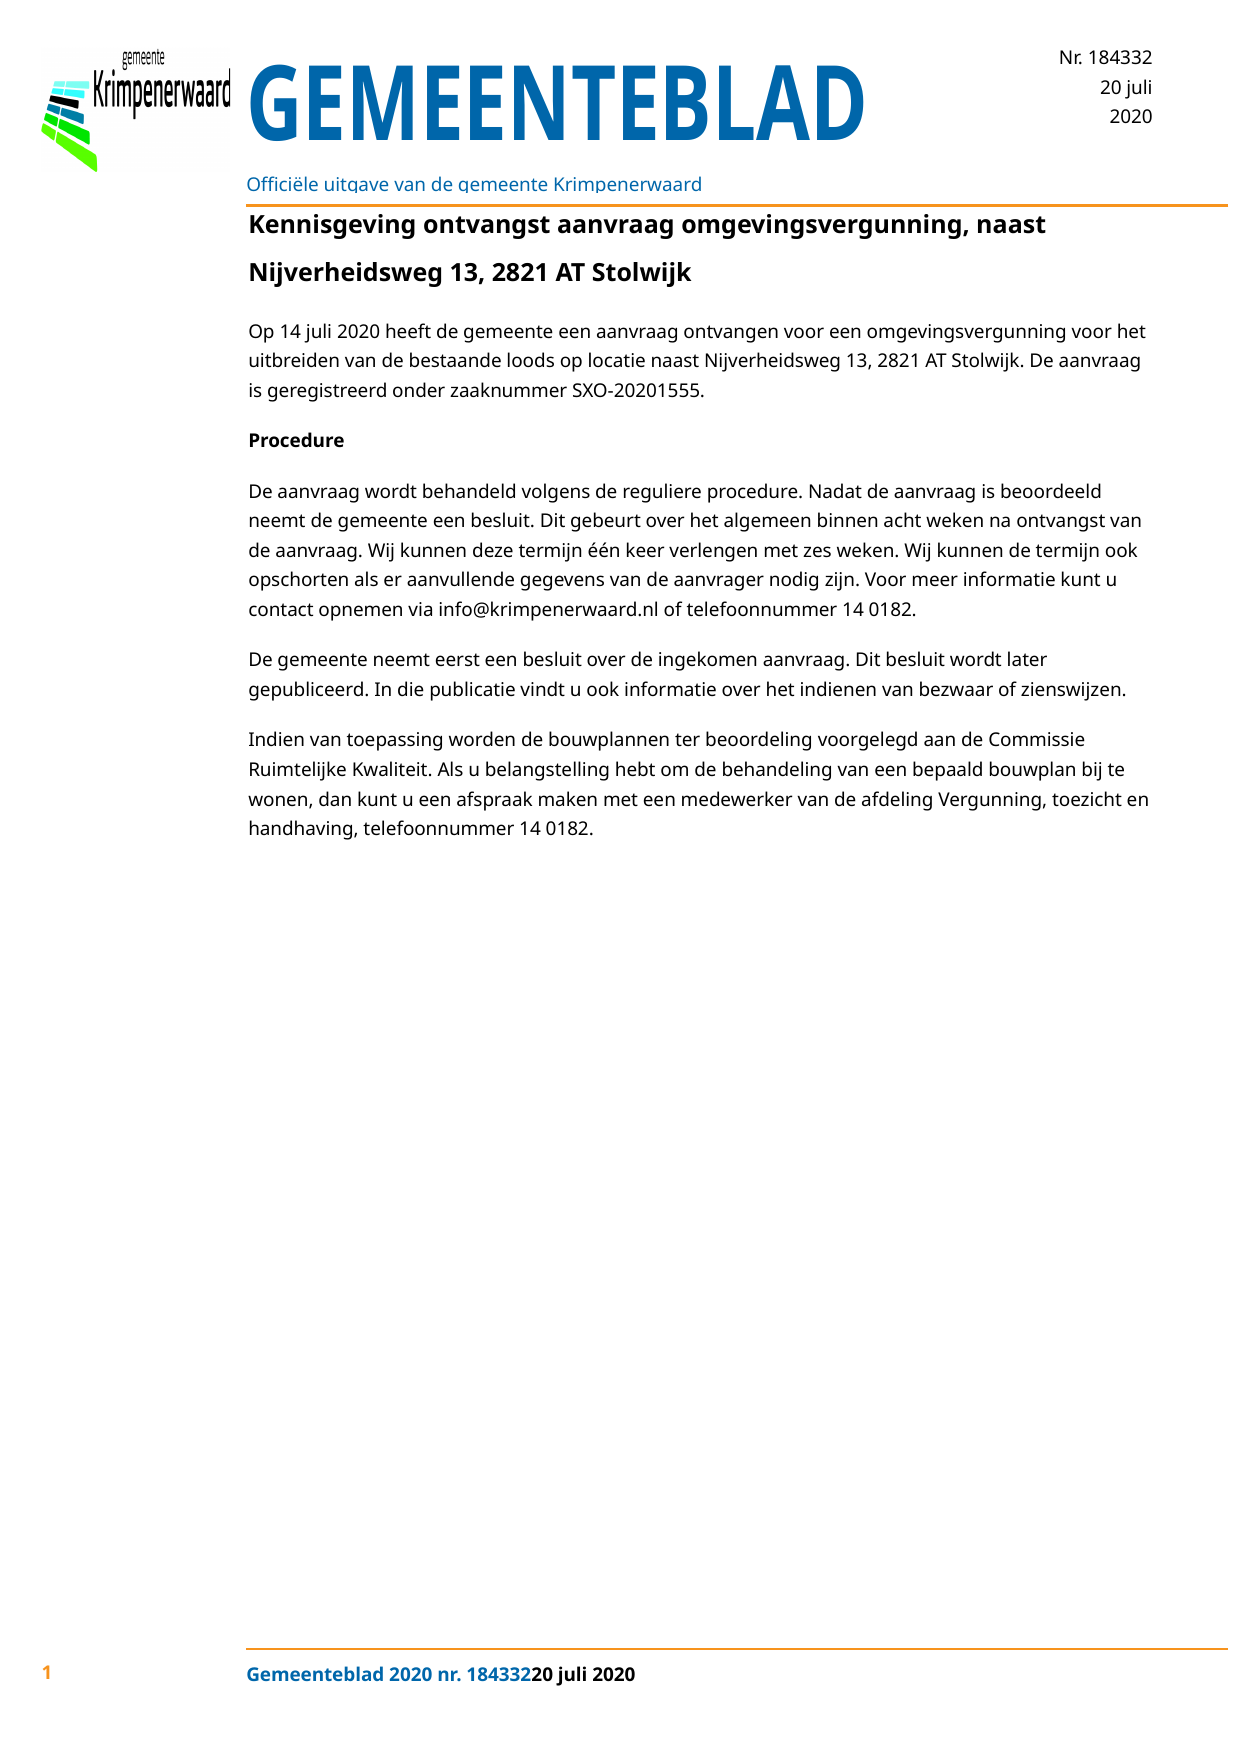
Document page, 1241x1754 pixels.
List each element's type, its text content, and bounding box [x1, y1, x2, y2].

picture [41, 47, 231, 172]
text Procedure [248, 427, 1152, 453]
text De gemeente neemt eerst een besluit over de ingekomen aanvraag. Dit besluit wordt later gepubliceerd. In die publicatie vindt u ook informatie over het indienen van bezwaar of zienswijzen. [248, 647, 1152, 702]
text Indien van toepassing worden de bouwplannen ter beoordeling voorgelegd aan de Commissie Ruimtelijke Kwaliteit. Als u belangstelling hebt om de behandeling van een bepaald bouwplan bij te wonen, dan kunt u een afspraak maken met een medewerker van de afdeling Vergunning, toezicht en handhaving, telefoonnummer 14 0182. [248, 727, 1152, 841]
text De aanvraag wordt behandeld volgens de reguliere procedure. Nadat de aanvraag is beoordeeld neemt de gemeente een besluit. Dit gebeurt over het algemeen binnen acht weken na ontvangst van de aanvraag. Wij kunnen deze termijn één keer verlengen met zes weken. Wij kunnen de termijn ook opschorten als er aanvullende gegevens van de aanvrager nodig zijn. Voor meer informatie kunt u contact opnemen via info@krimpenerwaard.nl of telefoonnummer 14 0182. [248, 478, 1152, 622]
text Kennisgeving ontvangst aanvraag omgevingsvergunning, naast Nijverheidsweg 13, 2821 AT Stolwijk [248, 207, 1152, 288]
text Op 14 juli 2020 heeft de gemeente een aanvraag ontvangen voor een omgevingsvergunning voor het uitbreiden van de bestaande loods op locatie naast Nijverheidsweg 13, 2821 AT Stolwijk. De aanvraag is geregistreerd onder zaaknummer SXO-20201555. [248, 318, 1152, 403]
